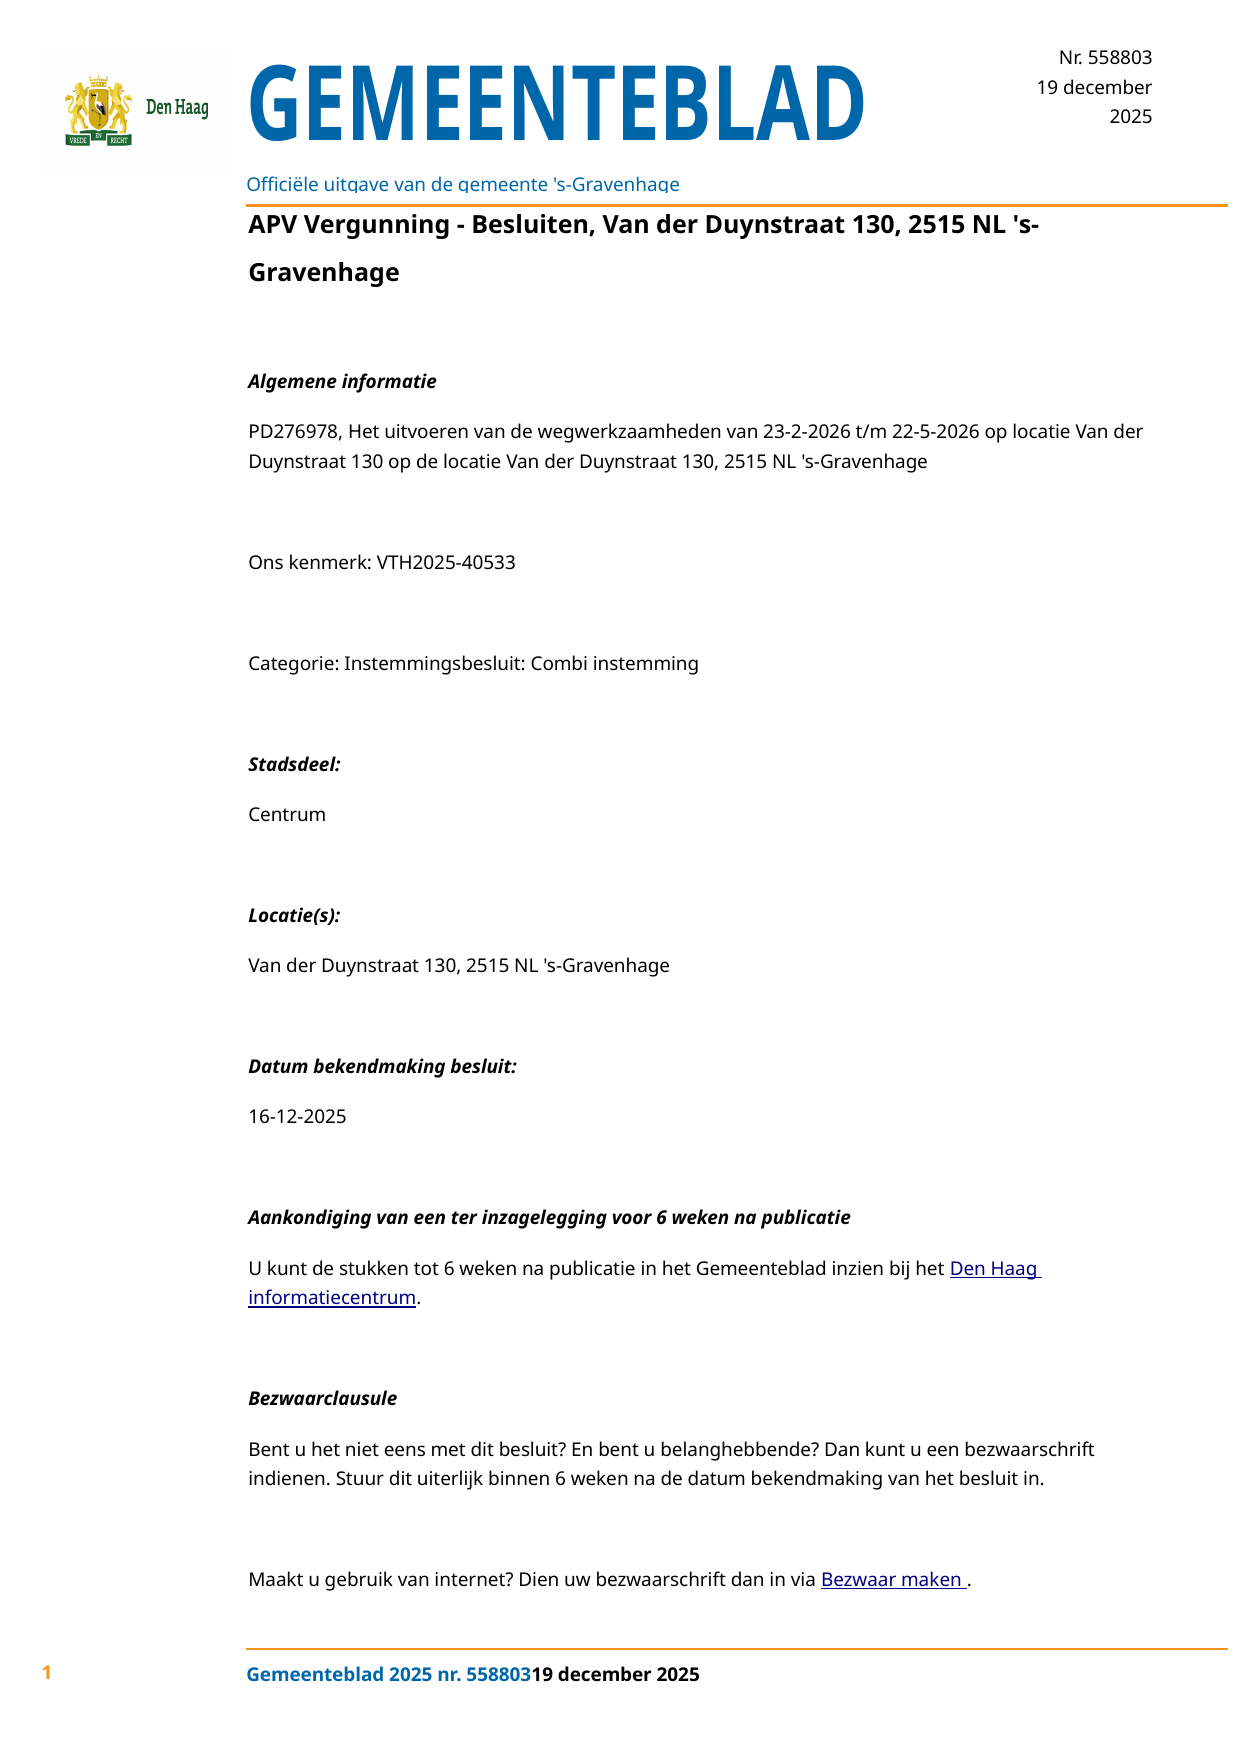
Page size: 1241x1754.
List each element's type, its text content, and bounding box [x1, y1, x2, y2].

text U kunt de stukken tot 6 weken na publicatie in het Gemeenteblad inzien bij het Den Haag informatiecentrum. [248, 1255, 1152, 1310]
text 16-12-2025 [248, 1104, 1152, 1129]
text Locatie(s): [248, 902, 1152, 928]
text Bent u het niet eens met dit besluit? En bent u belanghebbende? Dan kunt u een bezwaarschrift indienen. Stuur dit uiterlijk binnen 6 weken na de datum bekendmaking van het besluit in. [248, 1436, 1152, 1491]
text Categorie: Instemmingsbesluit: Combi instemming [248, 650, 1152, 676]
text Van der Duynstraat 130, 2515 NL 's-Gravenhage [248, 952, 1152, 978]
text Maakt u gebruik van internet? Dien uw bezwaarschrift dan in via Bezwaar maken . [248, 1566, 1152, 1592]
text Bezwaarclausule [248, 1385, 1152, 1411]
text Stadsdeel: [248, 751, 1152, 777]
text Centrum [248, 801, 1152, 827]
text Algemene informatie [248, 368, 1152, 394]
picture [41, 47, 231, 172]
text APV Vergunning - Besluiten, Van der Duynstraat 130, 2515 NL 's-Gravenhage [248, 207, 1152, 288]
text Aankondiging van een ter inzagelegging voor 6 weken na publicatie [248, 1204, 1152, 1230]
text PD276978, Het uitvoeren van de wegwerkzaamheden van 23-2-2026 t/m 22-5-2026 op locatie Van der Duynstraat 130 op de locatie Van der Duynstraat 130, 2515 NL 's-Gravenhage [248, 419, 1152, 474]
text Ons kenmerk: VTH2025-40533 [248, 549, 1152, 575]
text Datum bekendmaking besluit: [248, 1053, 1152, 1079]
